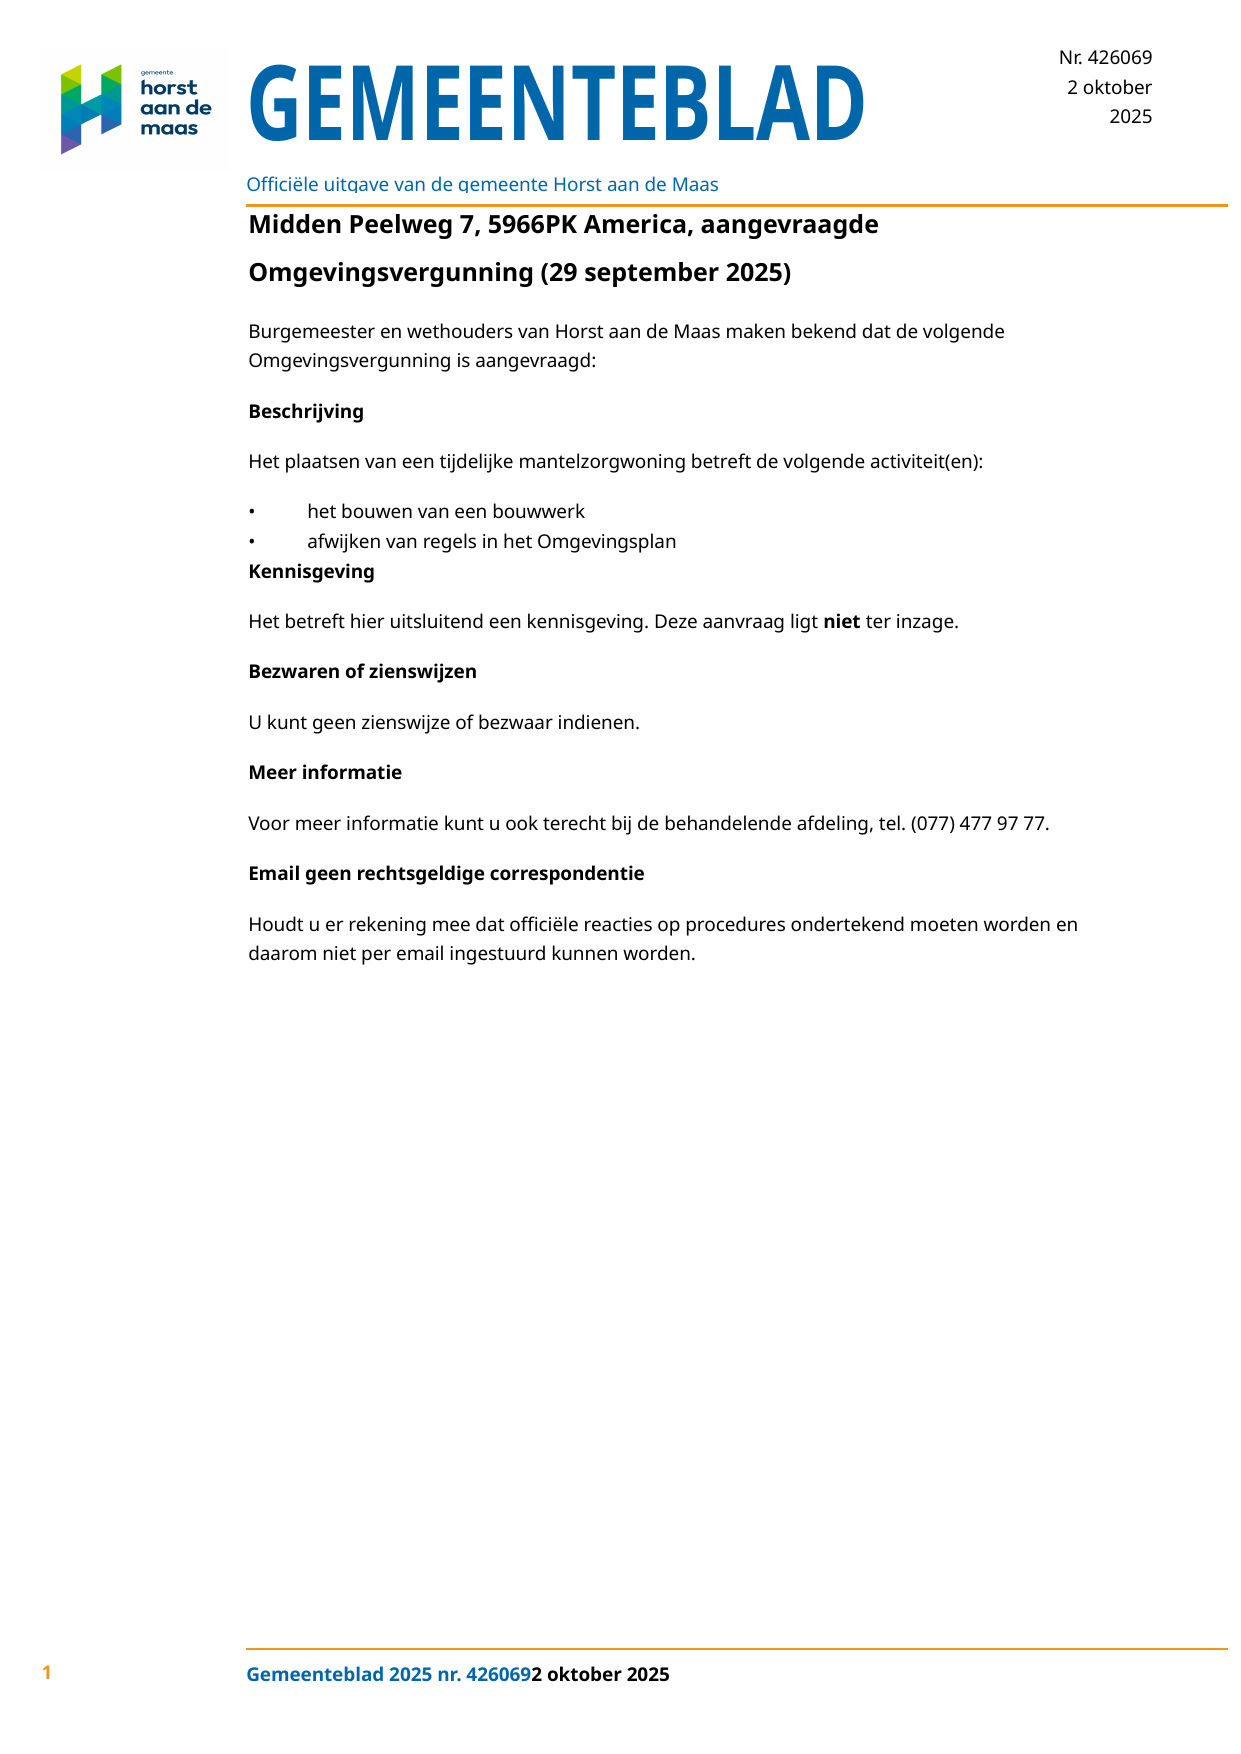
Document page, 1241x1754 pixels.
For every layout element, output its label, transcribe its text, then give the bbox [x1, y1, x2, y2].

text U kunt geen zienswijze of bezwaar indienen. [248, 709, 1152, 735]
text Beschrijving [248, 398, 1152, 424]
text Houdt u er rekening mee dat officiële reacties op procedures ondertekend moeten worden en daarom niet per email ingestuurd kunnen worden. [248, 911, 1152, 966]
list het bouwen van een bouwwerk [248, 499, 1152, 524]
text Het plaatsen van een tijdelijke mantelzorgwoning betreft de volgende activiteit(en): [248, 448, 1152, 474]
text Midden Peelweg 7, 5966PK America, aangevraagde Omgevingsvergunning (29 september 2025) [248, 207, 1152, 288]
text Voor meer informatie kunt u ook terecht bij de behandelende afdeling, tel. (077) 477 97 77. [248, 810, 1152, 836]
text Bezwaren of zienswijzen [248, 659, 1152, 684]
text Burgemeester en wethouders van Horst aan de Maas maken bekend dat de volgende Omgevingsvergunning is aangevraagd: [248, 318, 1152, 373]
text Het betreft hier uitsluitend een kennisgeving. Deze aanvraag ligt niet ter inzage. [248, 608, 1152, 634]
text Meer informatie [248, 759, 1152, 785]
text Kennisgeving [248, 558, 1152, 584]
picture [41, 47, 231, 172]
text Email geen rechtsgeldige correspondentie [248, 860, 1152, 886]
list afwijken van regels in het Omgevingsplan [248, 528, 1152, 554]
